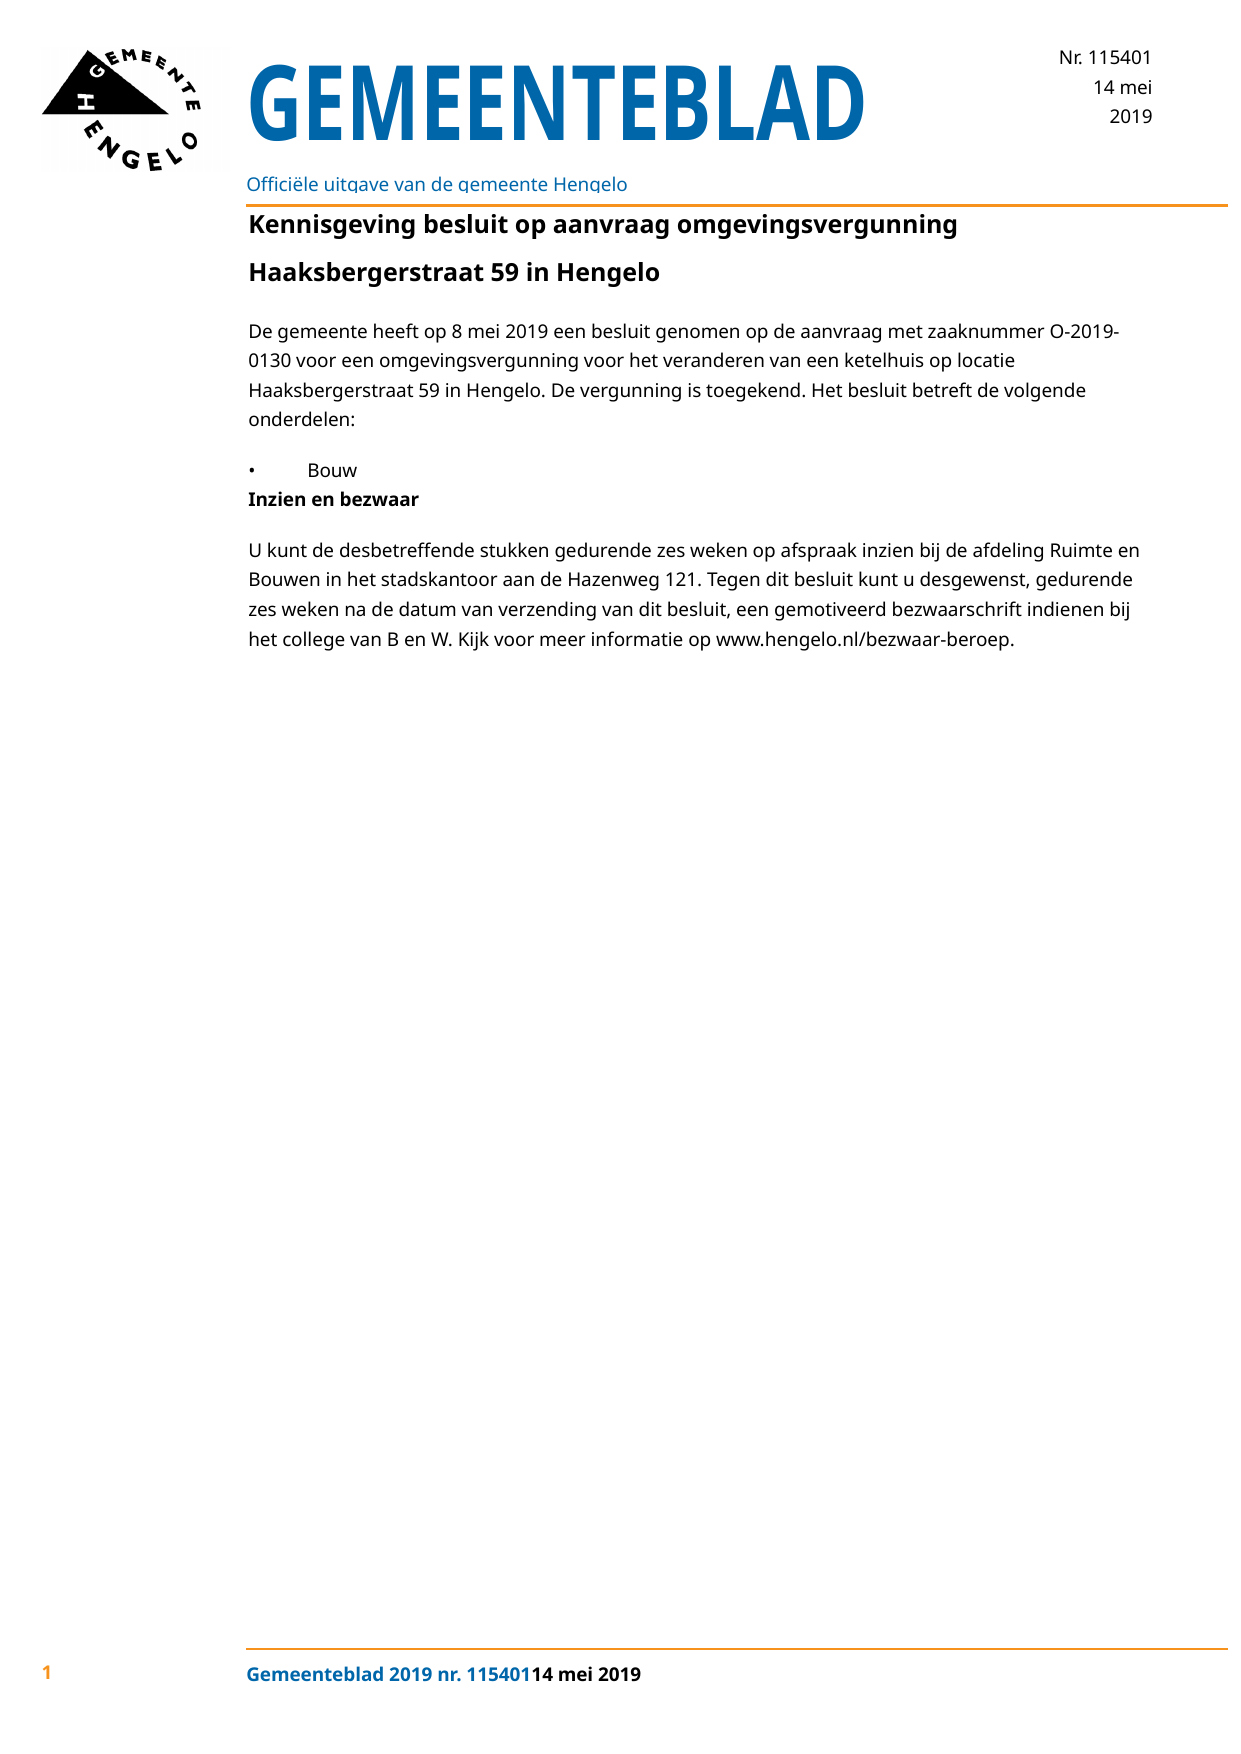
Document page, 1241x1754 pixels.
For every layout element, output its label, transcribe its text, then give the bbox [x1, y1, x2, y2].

picture [41, 47, 231, 172]
text Kennisgeving besluit op aanvraag omgevingsvergunning Haaksbergerstraat 59 in Hengelo [248, 207, 1152, 288]
text Inzien en bezwaar [248, 487, 1152, 512]
text De gemeente heeft op 8 mei 2019 een besluit genomen op de aanvraag met zaaknummer O-2019-0130 voor een omgevingsvergunning voor het veranderen van een ketelhuis op locatie Haaksbergerstraat 59 in Hengelo. De vergunning is toegekend. Het besluit betreft de volgende onderdelen: [248, 318, 1152, 432]
text U kunt de desbetreffende stukken gedurende zes weken op afspraak inzien bij de afdeling Ruimte en Bouwen in het stadskantoor aan de Hazenweg 121. Tegen dit besluit kunt u desgewenst, gedurende zes weken na de datum van verzending van dit besluit, een gemotiveerd bezwaarschrift indienen bij het college van B en W. Kijk voor meer informatie op www.hengelo.nl/bezwaar-beroep. [248, 537, 1152, 652]
list Bouw [248, 457, 1152, 483]
